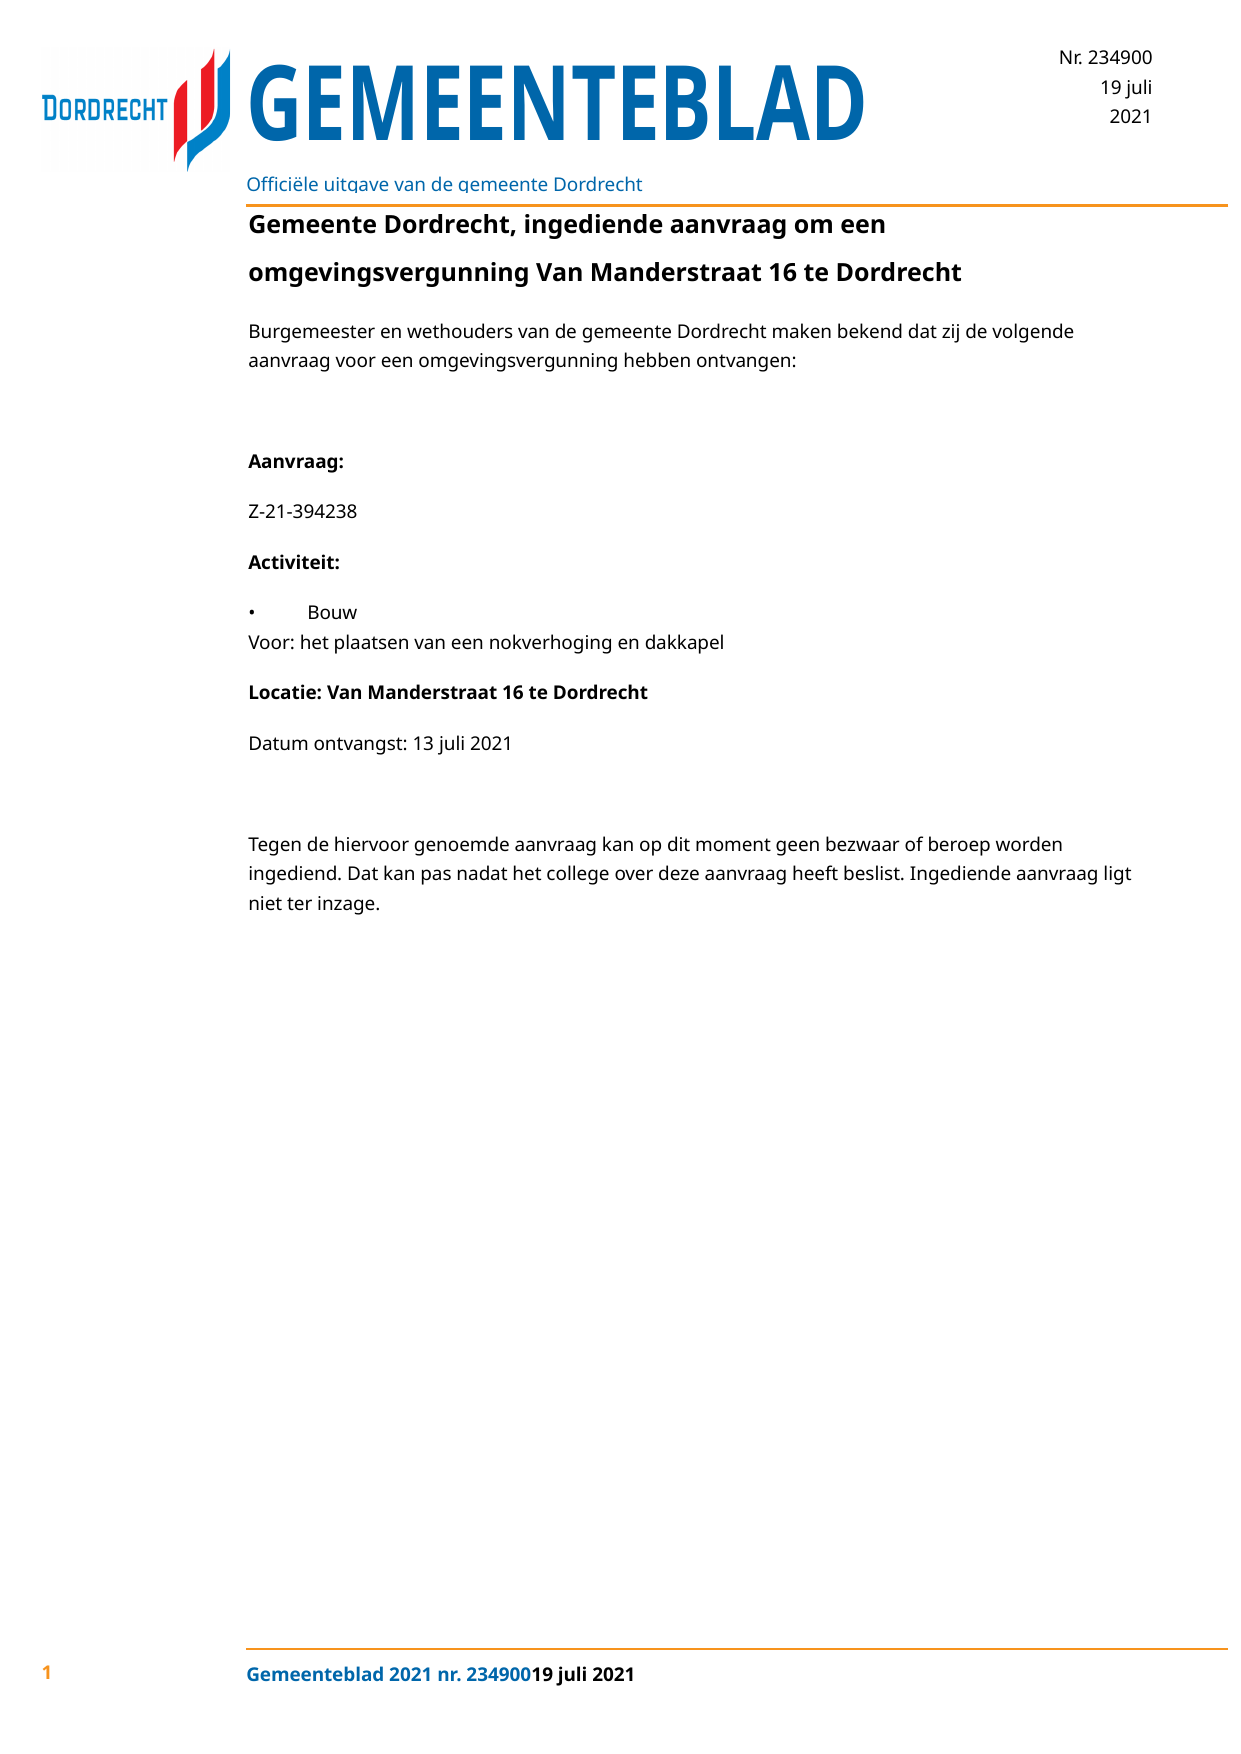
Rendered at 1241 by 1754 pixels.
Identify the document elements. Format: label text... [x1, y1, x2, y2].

text Burgemeester en wethouders van de gemeente Dordrecht maken bekend dat zij de volgende aanvraag voor een omgevingsvergunning hebben ontvangen: [248, 318, 1152, 373]
text Z-21-394238 [248, 499, 1152, 524]
text Tegen de hiervoor genoemde aanvraag kan op dit moment geen bezwaar of beroep worden ingediend. Dat kan pas nadat het college over deze aanvraag heeft beslist. Ingediende aanvraag ligt niet ter inzage. [248, 831, 1152, 916]
list Bouw [248, 599, 1152, 625]
text Locatie: Van Manderstraat 16 te Dordrecht [248, 679, 1152, 705]
text Aanvraag: [248, 448, 1152, 474]
text Voor: het plaatsen van een nokverhoging en dakkapel [248, 629, 1152, 655]
picture [41, 47, 231, 172]
text Activiteit: [248, 549, 1152, 575]
text Datum ontvangst: 13 juli 2021 [248, 730, 1152, 756]
text Gemeente Dordrecht, ingediende aanvraag om een omgevingsvergunning Van Manderstraat 16 te Dordrecht [248, 207, 1152, 288]
